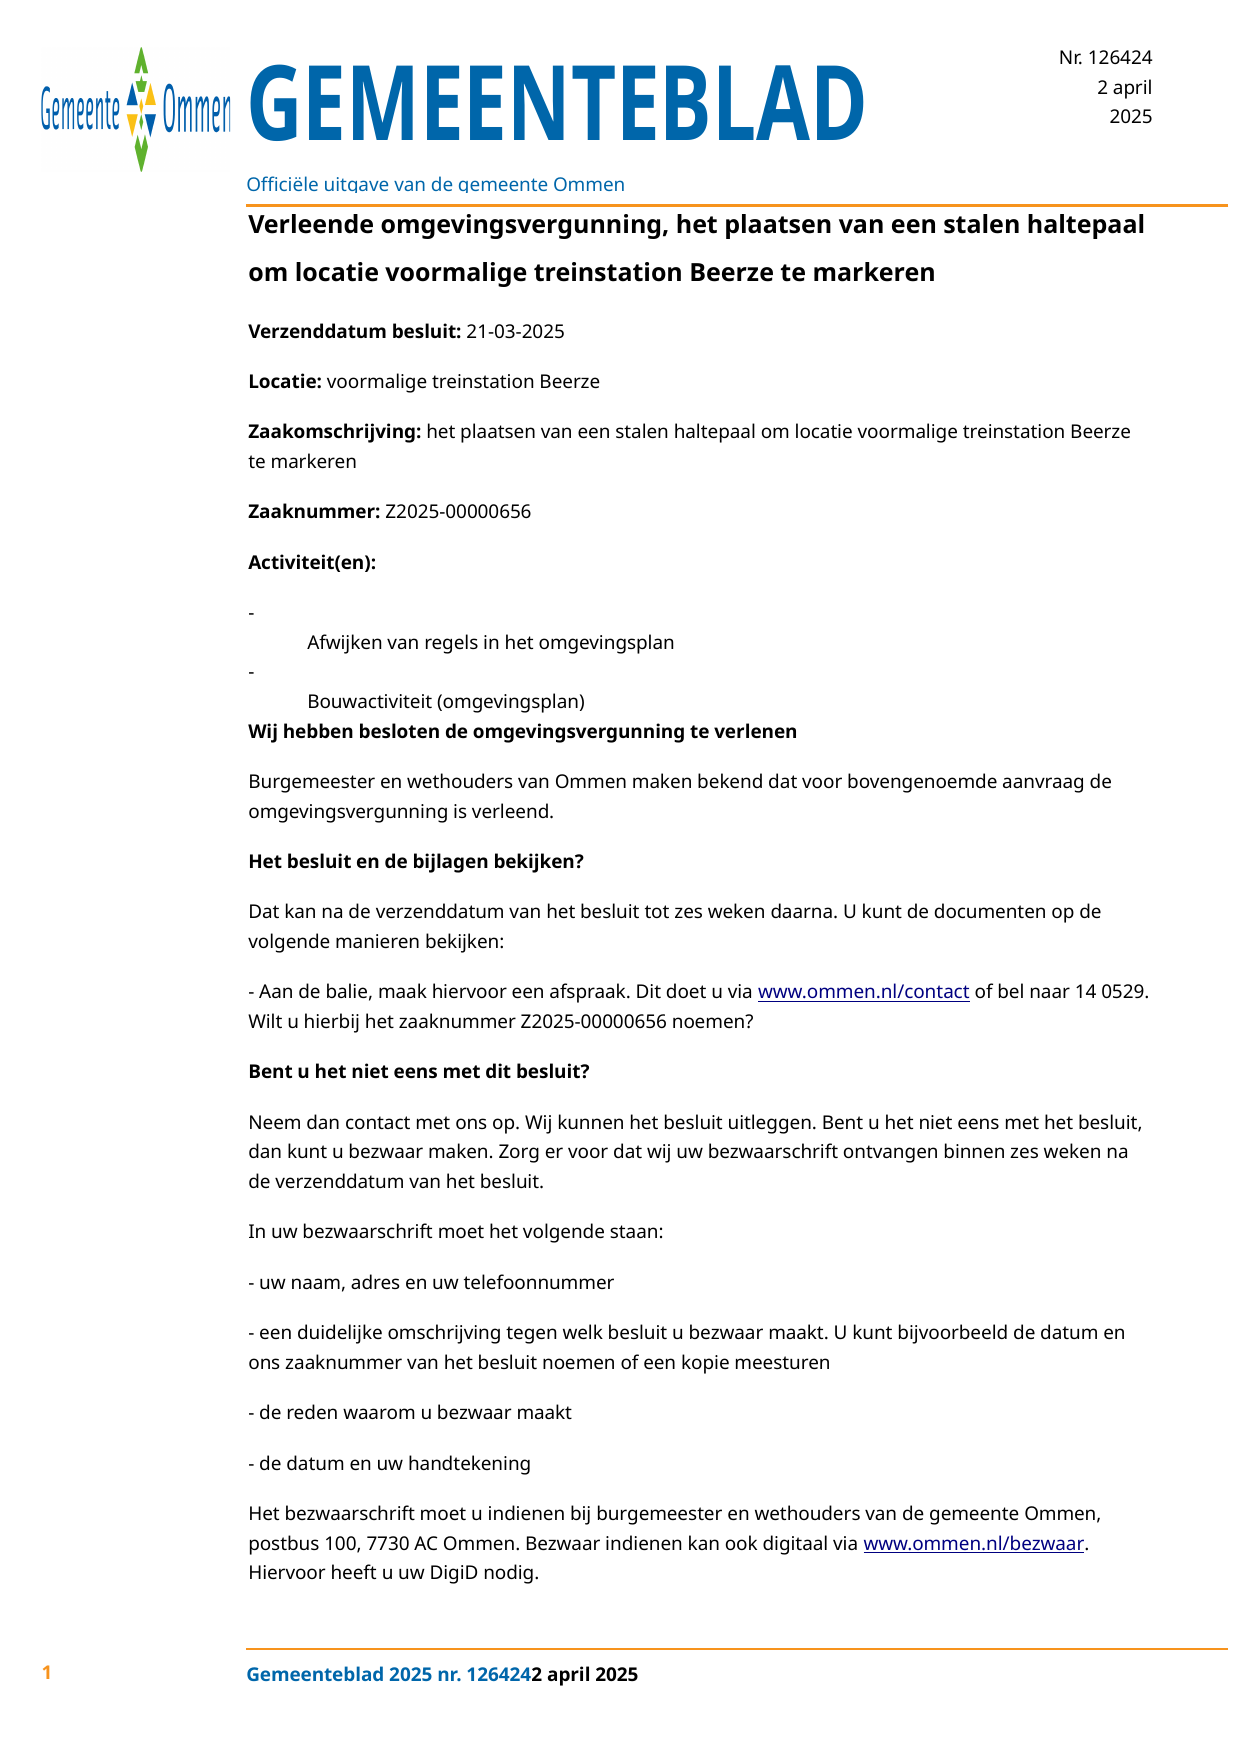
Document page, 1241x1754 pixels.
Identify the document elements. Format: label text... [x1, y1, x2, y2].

picture [41, 47, 231, 172]
text - uw naam, adres en uw telefoonnummer [248, 1269, 1152, 1295]
text Het bezwaarschrift moet u indienen bij burgemeester en wethouders van de gemeente Ommen, postbus 100, 7730 AC Ommen. Bezwaar indienen kan ook digitaal via www.ommen.nl/bezwaar. Hiervoor heeft u uw DigiD nodig. [248, 1500, 1152, 1585]
text - de datum en uw handtekening [248, 1450, 1152, 1476]
text - de reden waarom u bezwaar maakt [248, 1399, 1152, 1425]
text Wij hebben besloten de omgevingsvergunning te verlenen [248, 718, 1152, 744]
text - Aan de balie, maak hiervoor een afspraak. Dit doet u via www.ommen.nl/contact of bel naar 14 0529. Wilt u hierbij het zaaknummer Z2025-00000656 noemen? [248, 979, 1152, 1034]
text Activiteit(en): [248, 549, 1152, 575]
text In uw bezwaarschrift moet het volgende staan: [248, 1219, 1152, 1244]
list Afwijken van regels in het omgevingsplan [248, 629, 1152, 655]
text Bent u het niet eens met dit besluit? [248, 1059, 1152, 1084]
text Verleende omgevingsvergunning, het plaatsen van een stalen haltepaal om locatie voormalige treinstation Beerze te markeren [248, 207, 1152, 288]
text Dat kan na de verzenddatum van het besluit tot zes weken daarna. U kunt de documenten op de volgende manieren bekijken: [248, 899, 1152, 954]
text Zaaknummer: Z2025-00000656 [248, 499, 1152, 524]
text Locatie: voormalige treinstation Beerze [248, 368, 1152, 394]
list Bouwactiviteit (omgevingsplan) [248, 688, 1152, 714]
text Neem dan contact met ons op. Wij kunnen het besluit uitleggen. Bent u het niet eens met het besluit, dan kunt u bezwaar maken. Zorg er voor dat wij uw bezwaarschrift ontvangen binnen zes weken na de verzenddatum van het besluit. [248, 1109, 1152, 1194]
text Burgemeester en wethouders van Ommen maken bekend dat voor bovengenoemde aanvraag de omgevingsvergunning is verleend. [248, 768, 1152, 824]
text - een duidelijke omschrijving tegen welk besluit u bezwaar maakt. U kunt bijvoorbeeld de datum en ons zaaknummer van het besluit noemen of een kopie meesturen [248, 1319, 1152, 1375]
text Zaakomschrijving: het plaatsen van een stalen haltepaal om locatie voormalige treinstation Beerze te markeren [248, 419, 1152, 474]
text Het besluit en de bijlagen bekijken? [248, 848, 1152, 874]
text Verzenddatum besluit: 21-03-2025 [248, 318, 1152, 344]
